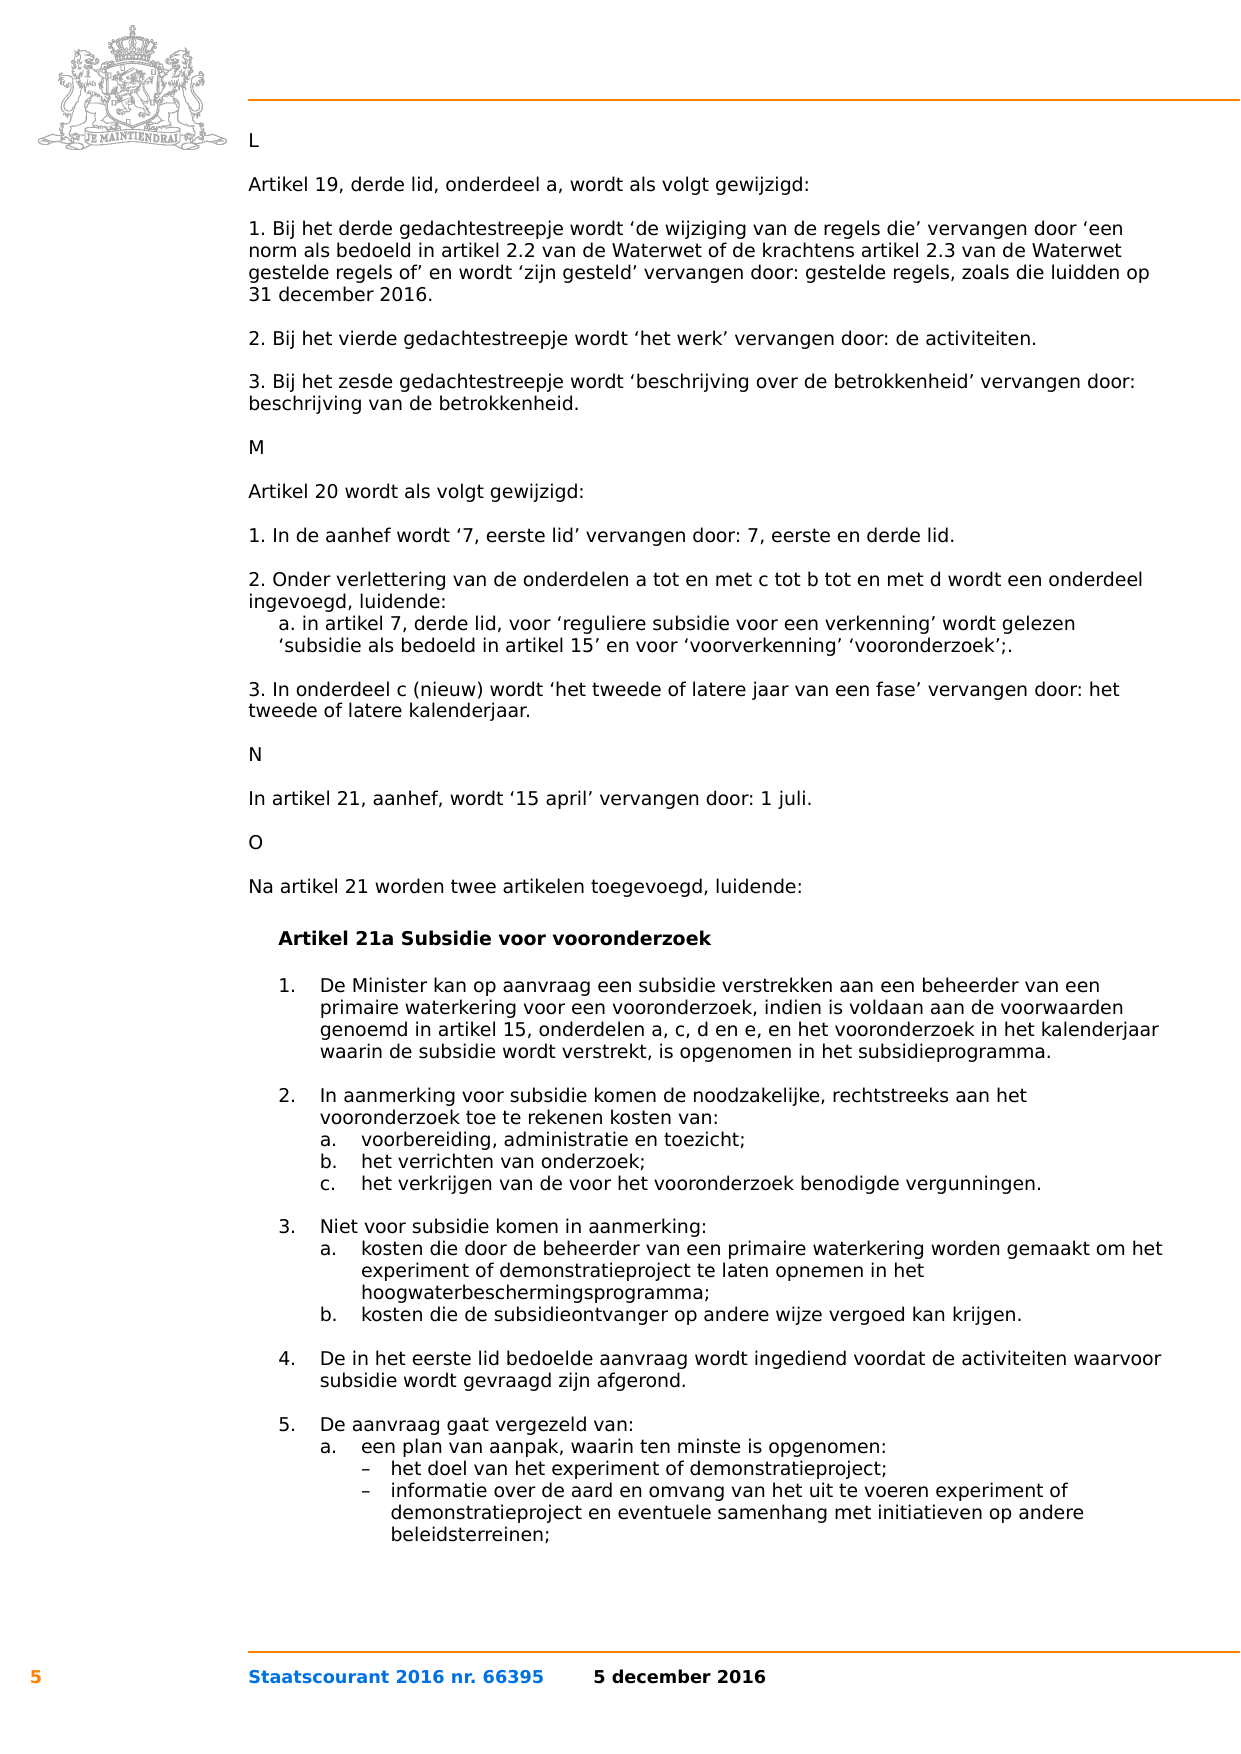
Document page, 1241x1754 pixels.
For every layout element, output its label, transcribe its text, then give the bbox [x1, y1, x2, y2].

text 1. De Minister kan op aanvraag een subsidie verstrekken aan een beheerder van een primaire waterkering voor een vooronderzoek, indien is voldaan aan de voorwaarden genoemd in artikel 15, onderdelen a, c, d en e, en het vooronderzoek in het kalenderjaar waarin de subsidie wordt verstrekt, is opgenomen in het subsidieprogramma. [278, 975, 1163, 1063]
text a. kosten die door de beheerder van een primaire waterkering worden gemaakt om het experiment of demonstratieproject te laten opnemen in het hoogwaterbeschermingsprogramma; [319, 1238, 1163, 1304]
text Artikel 20 wordt als volgt gewijzigd: [248, 481, 1163, 503]
text In artikel 21, aanhef, wordt ‘15 april’ vervangen door: 1 juli. [248, 788, 1163, 810]
subtitle Artikel 21a Subsidie voor vooronderzoek [278, 928, 1163, 950]
text 5. De aanvraag gaat vergezeld van: [278, 1414, 1163, 1436]
text 3. Niet voor subsidie komen in aanmerking: [278, 1216, 1163, 1238]
picture [38, 25, 227, 150]
text a. in artikel 7, derde lid, voor ‘reguliere subsidie voor een verkenning’ wordt gelezen ‘subsidie als bedoeld in artikel 15’ en voor ‘voorverkenning’ ‘vooronderzoek’;. [278, 613, 1163, 657]
text – het doel van het experiment of demonstratieproject; [361, 1458, 1163, 1480]
text 2. Onder verlettering van de onderdelen a tot en met c tot b tot en met d wordt een onderdeel ingevoegd, luidende: [248, 569, 1163, 613]
text O [248, 832, 1163, 854]
text a. voorbereiding, administratie en toezicht; [319, 1128, 1163, 1151]
text 3. Bij het zesde gedachtestreepje wordt ‘beschrijving over de betrokkenheid’ vervangen door: beschrijving van de betrokkenheid. [248, 371, 1163, 415]
text c. het verkrijgen van de voor het vooronderzoek benodigde vergunningen. [319, 1172, 1163, 1194]
text – informatie over de aard en omvang van het uit te voeren experiment of demonstratieproject en eventuele samenhang met initiatieven op andere beleidsterreinen; [361, 1480, 1163, 1546]
text 3. In onderdeel c (nieuw) wordt ‘het tweede of latere jaar van een fase’ vervangen door: het tweede of latere kalenderjaar. [248, 678, 1163, 722]
text M [248, 437, 1163, 459]
text b. het verrichten van onderzoek; [319, 1151, 1163, 1172]
text b. kosten die de subsidieontvanger op andere wijze vergoed kan krijgen. [319, 1304, 1163, 1326]
text Na artikel 21 worden twee artikelen toegevoegd, luidende: [248, 876, 1163, 898]
text N [248, 744, 1163, 766]
text a. een plan van aanpak, waarin ten minste is opgenomen: [319, 1436, 1163, 1458]
text Artikel 19, derde lid, onderdeel a, wordt als volgt gewijzigd: [248, 174, 1163, 196]
text 1. In de aanhef wordt ‘7, eerste lid’ vervangen door: 7, eerste en derde lid. [248, 525, 1163, 547]
text 4. De in het eerste lid bedoelde aanvraag wordt ingediend voordat de activiteiten waarvoor subsidie wordt gevraagd zijn afgerond. [278, 1348, 1163, 1392]
text 1. Bij het derde gedachtestreepje wordt ‘de wijziging van de regels die’ vervangen door ‘een norm als bedoeld in artikel 2.2 van de Waterwet of de krachtens artikel 2.3 van de Waterwet gestelde regels of’ en wordt ‘zijn gesteld’ vervangen door: gestelde regels, zoals die luidden op 31 december 2016. [248, 218, 1163, 306]
text L [248, 130, 1163, 152]
text 2. Bij het vierde gedachtestreepje wordt ‘het werk’ vervangen door: de activiteiten. [248, 327, 1163, 349]
text 2. In aanmerking voor subsidie komen de noodzakelijke, rechtstreeks aan het vooronderzoek toe te rekenen kosten van: [278, 1084, 1163, 1128]
